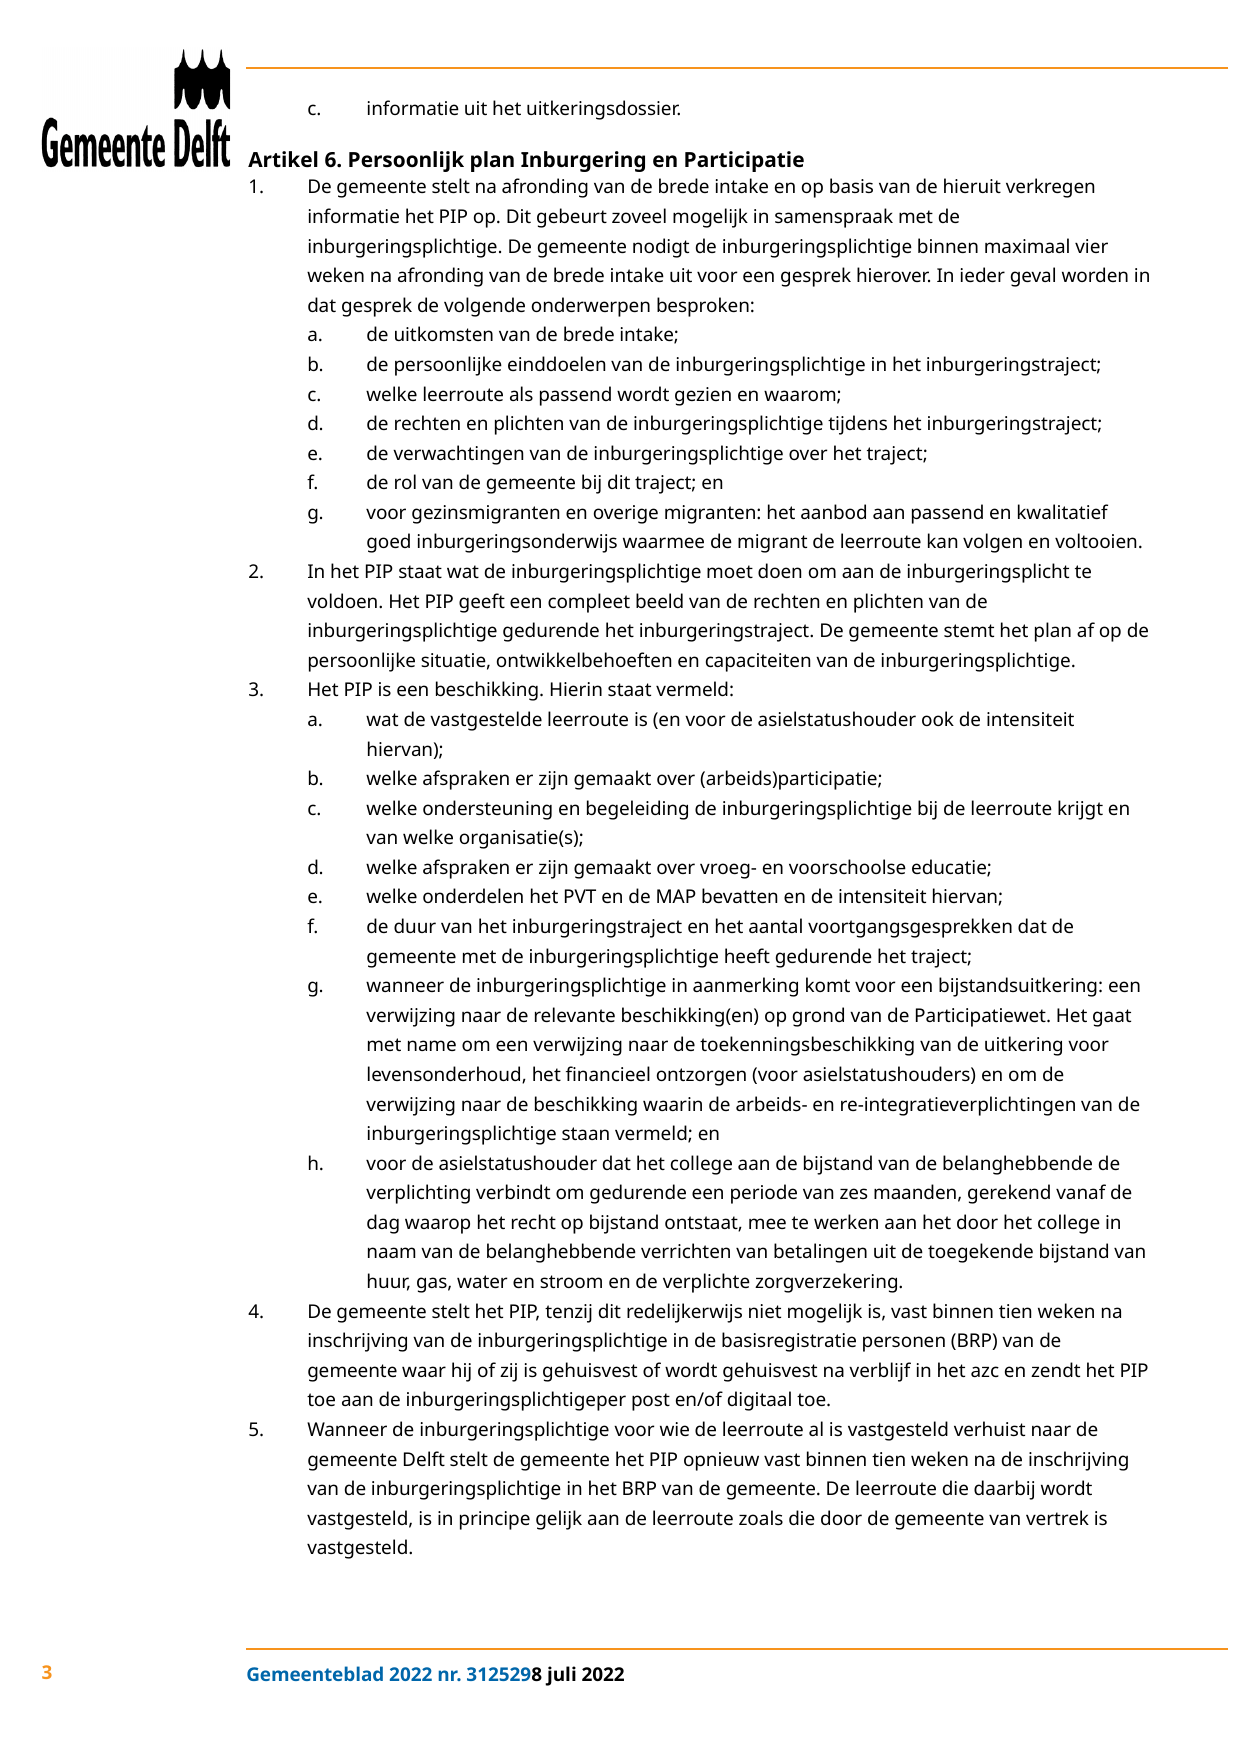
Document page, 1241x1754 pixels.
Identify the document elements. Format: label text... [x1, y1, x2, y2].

list De gemeente stelt na afronding van de brede intake en op basis van de hieruit verkregen informatie het PIP op. Dit gebeurt zoveel mogelijk in samenspraak met de inburgeringsplichtige. De gemeente nodigt de inburgeringsplichtige binnen maximaal vier weken na afronding van de brede intake uit voor een gesprek hierover. In ieder geval worden in dat gesprek de volgende onderwerpen besproken: [248, 174, 1152, 318]
list welke onderdelen het PVT en de MAP bevatten en de intensiteit hiervan; [307, 884, 1152, 909]
list welke afspraken er zijn gemaakt over (arbeids)participatie; [307, 765, 1152, 791]
list welke leerroute als passend wordt gezien en waarom; [307, 381, 1152, 406]
list voor gezinsmigranten en overige migranten: het aanbod aan passend en kwalitatief goed inburgeringsonderwijs waarmee de migrant de leerroute kan volgen en voltooien. [307, 499, 1152, 554]
list de uitkomsten van de brede intake; [307, 322, 1152, 347]
list de duur van het inburgeringstraject en het aantal voortgangsgesprekken dat de gemeente met de inburgeringsplichtige heeft gedurende het traject; [307, 913, 1152, 968]
list welke ondersteuning en begeleiding de inburgeringsplichtige bij de leerroute krijgt en van welke organisatie(s); [307, 795, 1152, 850]
list wat de vastgestelde leerroute is (en voor de asielstatushouder ook de intensiteit hiervan); [307, 706, 1152, 761]
list Het PIP is een beschikking. Hierin staat vermeld: [248, 677, 1152, 702]
list de rechten en plichten van de inburgeringsplichtige tijdens het inburgeringstraject; [307, 410, 1152, 436]
list informatie uit het uitkeringsdossier. [307, 95, 1152, 121]
picture [41, 47, 231, 172]
list voor de asielstatushouder dat het college aan de bijstand van de belanghebbende de verplichting verbindt om gedurende een periode van zes maanden, gerekend vanaf de dag waarop het recht op bijstand ontstaat, mee te werken aan het door het college in naam van de belanghebbende verrichten van betalingen uit de toegekende bijstand van huur, gas, water en stroom en de verplichte zorgverzekering. [307, 1150, 1152, 1294]
list de rol van de gemeente bij dit traject; en [307, 469, 1152, 495]
list In het PIP staat wat de inburgeringsplichtige moet doen om aan de inburgeringsplicht te voldoen. Het PIP geeft een compleet beeld van de rechten en plichten van de inburgeringsplichtige gedurende het inburgeringstraject. De gemeente stemt het plan af op de persoonlijke situatie, ontwikkelbehoeften en capaciteiten van de inburgeringsplichtige. [248, 558, 1152, 673]
list de persoonlijke einddoelen van de inburgeringsplichtige in het inburgeringstraject; [307, 351, 1152, 377]
list De gemeente stelt het PIP, tenzij dit redelijkerwijs niet mogelijk is, vast binnen tien weken na inschrijving van de inburgeringsplichtige in de basisregistratie personen (BRP) van de gemeente waar hij of zij is gehuisvest of wordt gehuisvest na verblijf in het azc en zendt het PIP toe aan de inburgeringsplichtigeper post en/of digitaal toe. [248, 1298, 1152, 1412]
list de verwachtingen van de inburgeringsplichtige over het traject; [307, 440, 1152, 466]
text Artikel 6. Persoonlijk plan Inburgering en Participatie [248, 145, 1152, 174]
list Wanneer de inburgeringsplichtige voor wie de leerroute al is vastgesteld verhuist naar de gemeente Delft stelt de gemeente het PIP opnieuw vast binnen tien weken na de inschrijving van de inburgeringsplichtige in het BRP van de gemeente. De leerroute die daarbij wordt vastgesteld, is in principe gelijk aan de leerroute zoals die door de gemeente van vertrek is vastgesteld. [248, 1416, 1152, 1560]
list wanneer de inburgeringsplichtige in aanmerking komt voor een bijstandsuitkering: een verwijzing naar de relevante beschikking(en) op grond van de Participatiewet. Het gaat met name om een verwijzing naar de toekenningsbeschikking van de uitkering voor levensonderhoud, het financieel ontzorgen (voor asielstatushouders) en om de verwijzing naar de beschikking waarin de arbeids- en re-integratieverplichtingen van de inburgeringsplichtige staan vermeld; en [307, 972, 1152, 1146]
list welke afspraken er zijn gemaakt over vroeg- en voorschoolse educatie; [307, 854, 1152, 880]
